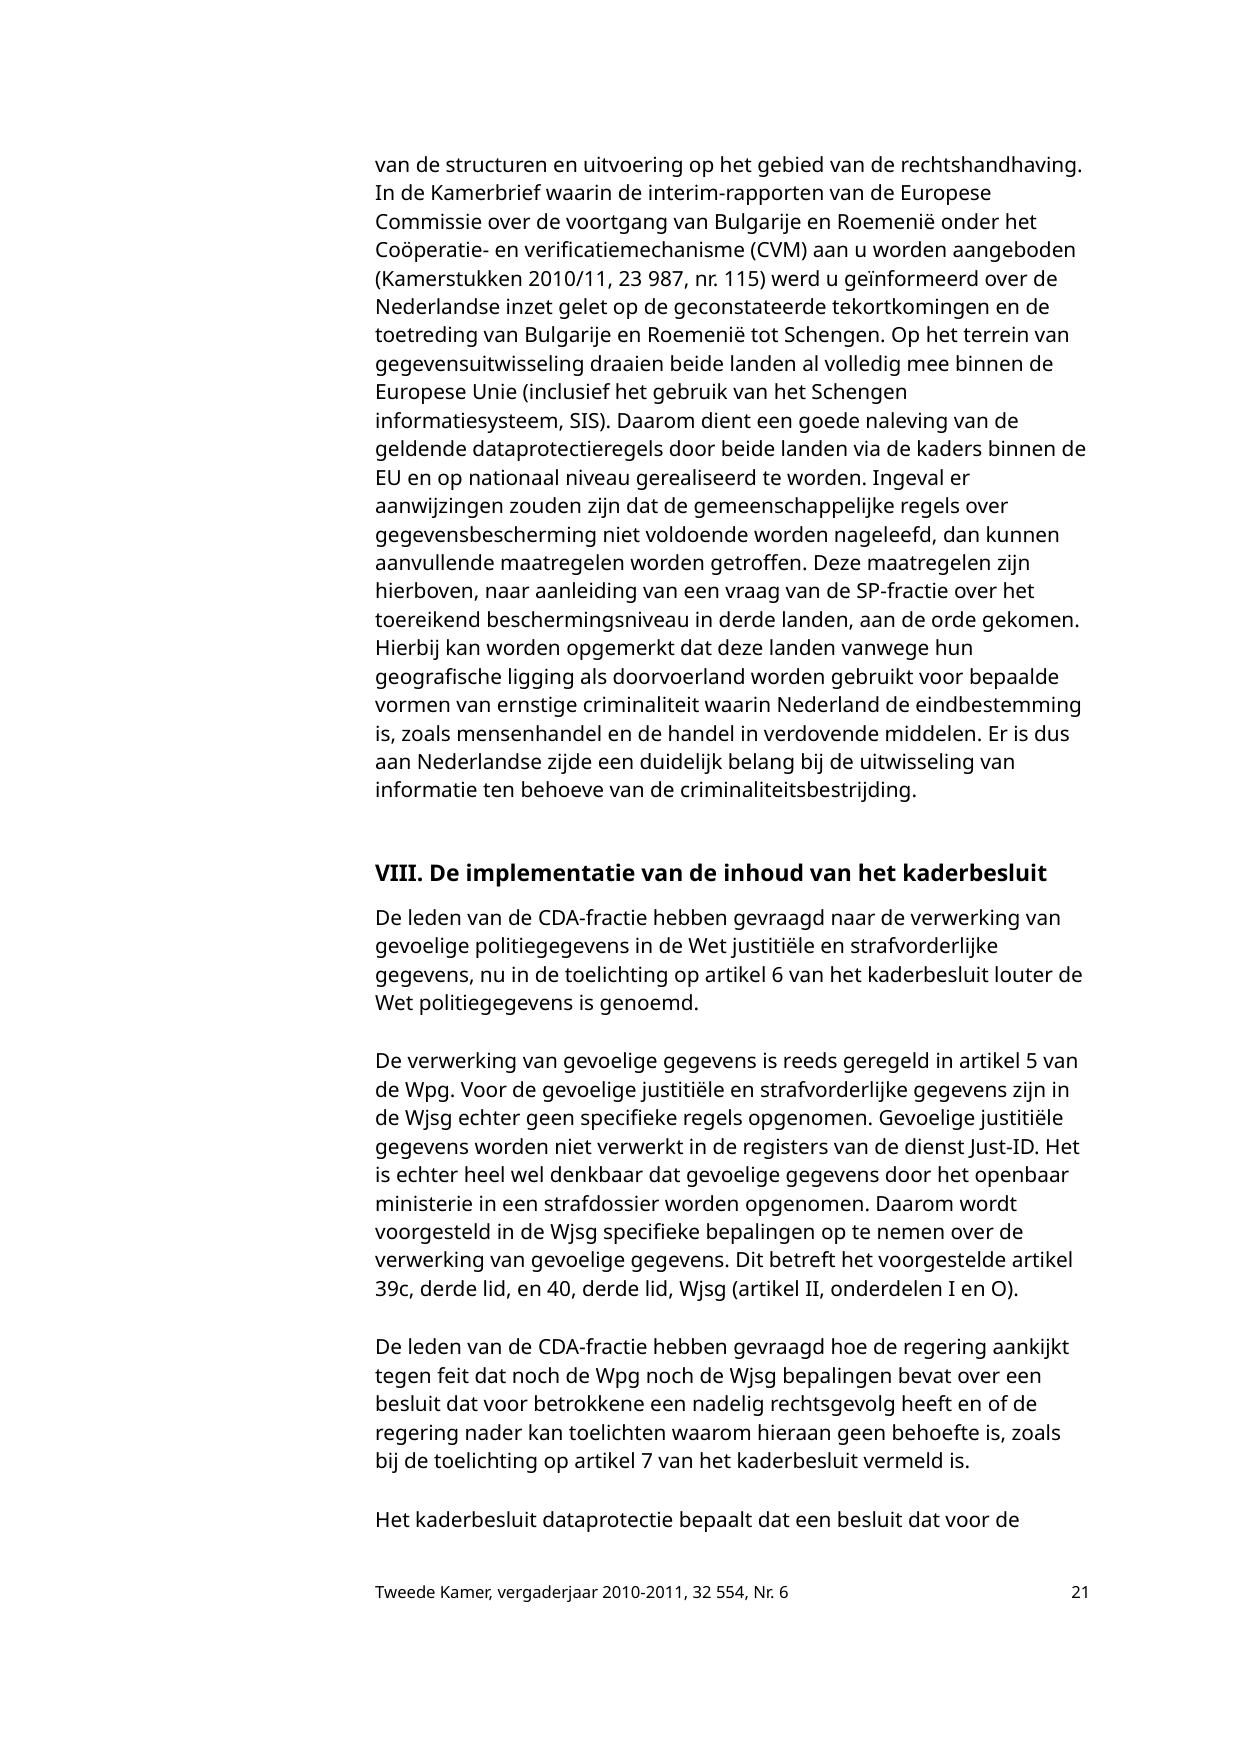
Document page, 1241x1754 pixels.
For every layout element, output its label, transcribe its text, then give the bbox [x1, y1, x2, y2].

text van de structuren en uitvoering op het gebied van de rechtshandhaving. In de Kamerbrief waarin de interim-rapporten van de Europese Commissie over de voortgang van Bulgarije en Roemenië onder het Coöperatie- en verificatiemechanisme (CVM) aan u worden aangeboden (Kamerstukken 2010/11, 23 987, nr. 115) werd u geïnformeerd over de Nederlandse inzet gelet op de geconstateerde tekortkomingen en de toetreding van Bulgarije en Roemenië tot Schengen. Op het terrein van gegevensuitwisseling draaien beide landen al volledig mee binnen de Europese Unie (inclusief het gebruik van het Schengen informatiesysteem, SIS). Daarom dient een goede naleving van de geldende dataprotectieregels door beide landen via de kaders binnen de EU en op nationaal niveau gerealiseerd te worden. Ingeval er aanwijzingen zouden zijn dat de gemeenschappelijke regels over gegevensbescherming niet voldoende worden nageleefd, dan kunnen aanvullende maatregelen worden getroffen. Deze maatregelen zijn hierboven, naar aanleiding van een vraag van de SP-fractie over het toereikend beschermingsniveau in derde landen, aan de orde gekomen. Hierbij kan worden opgemerkt dat deze landen vanwege hun geografische ligging als doorvoerland worden gebruikt voor bepaalde vormen van ernstige criminaliteit waarin Nederland de eindbestemming is, zoals mensenhandel en de handel in verdovende middelen. Er is dus aan Nederlandse zijde een duidelijk belang bij de uitwisseling van informatie ten behoeve van de criminaliteitsbestrijding. [375, 150, 1090, 804]
subtitle VIII. De implementatie van de inhoud van het kaderbesluit [375, 857, 1090, 888]
text De leden van de CDA-fractie hebben gevraagd hoe de regering aankijkt tegen feit dat noch de Wpg noch de Wjsg bepalingen bevat over een besluit dat voor betrokkene een nadelig rechtsgevolg heeft en of de regering nader kan toelichten waarom hieraan geen behoefte is, zoals bij de toelichting op artikel 7 van het kaderbesluit vermeld is. [375, 1332, 1090, 1475]
text De verwerking van gevoelige gegevens is reeds geregeld in artikel 5 van de Wpg. Voor de gevoelige justitiële en strafvorderlijke gegevens zijn in de Wjsg echter geen specifieke regels opgenomen. Gevoelige justitiële gegevens worden niet verwerkt in de registers van de dienst Just-ID. Het is echter heel wel denkbaar dat gevoelige gegevens door het openbaar ministerie in een strafdossier worden opgenomen. Daarom wordt voorgesteld in de Wjsg specifieke bepalingen op te nemen over de verwerking van gevoelige gegevens. Dit betreft het voorgestelde artikel 39c, derde lid, en 40, derde lid, Wjsg (artikel II, onderdelen I en O). [375, 1047, 1090, 1302]
text De leden van de CDA-fractie hebben gevraagd naar de verwerking van gevoelige politiegegevens in de Wet justitiële en strafvorderlijke gegevens, nu in de toelichting op artikel 6 van het kaderbesluit louter de Wet politiegegevens is genoemd. [375, 903, 1090, 1017]
text Het kaderbesluit dataprotectie bepaalt dat een besluit dat voor de [375, 1505, 1090, 1533]
